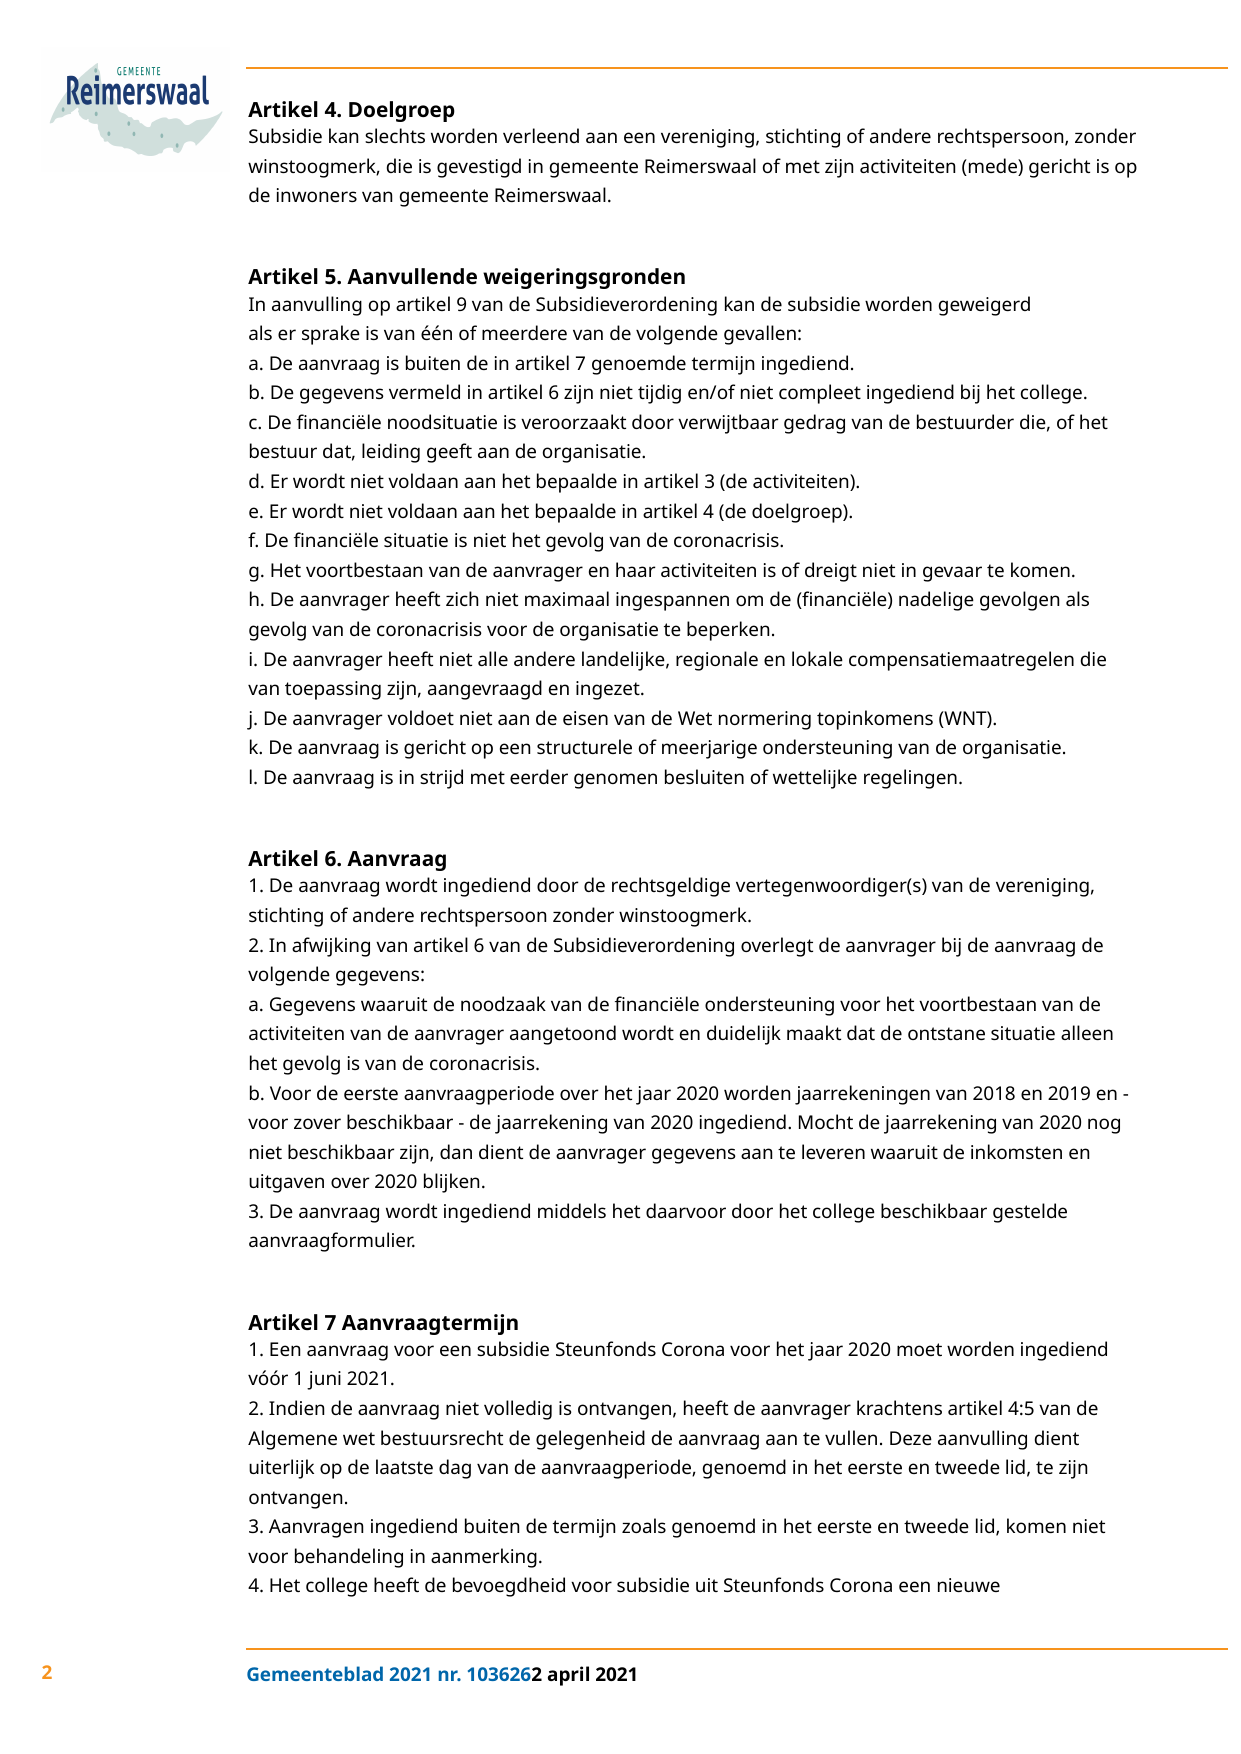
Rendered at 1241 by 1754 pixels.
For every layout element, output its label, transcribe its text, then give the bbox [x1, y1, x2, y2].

text Artikel 7 Aanvraagtermijn [248, 1308, 1152, 1336]
text 3. Aanvragen ingediend buiten de termijn zoals genoemd in het eerste en tweede lid, komen niet [248, 1513, 1152, 1539]
text Artikel 5. Aanvullende weigeringsgronden [248, 262, 1152, 291]
text d. Er wordt niet voldaan aan het bepaalde in artikel 3 (de activiteiten). [248, 468, 1152, 494]
text volgende gegevens: [248, 961, 1152, 987]
text van toepassing zijn, aangevraagd en ingezet. [248, 675, 1152, 701]
text 4. Het college heeft de bevoegdheid voor subsidie uit Steunfonds Corona een nieuwe [248, 1573, 1152, 1598]
text i. De aanvrager heeft niet alle andere landelijke, regionale en lokale compensatiemaatregelen die [248, 646, 1152, 672]
text Algemene wet bestuursrecht de gelegenheid de aanvraag aan te vullen. Deze aanvulling dient [248, 1425, 1152, 1451]
text voor behandeling in aanmerking. [248, 1543, 1152, 1569]
text gevolg van de coronacrisis voor de organisatie te beperken. [248, 616, 1152, 642]
text 1. De aanvraag wordt ingediend door de rechtsgeldige vertegenwoordiger(s) van de vereniging, [248, 873, 1152, 898]
text het gevolg is van de coronacrisis. [248, 1050, 1152, 1076]
text 1. Een aanvraag voor een subsidie Steunfonds Corona voor het jaar 2020 moet worden ingediend [248, 1336, 1152, 1362]
text 2. In afwijking van artikel 6 van de Subsidieverordening overlegt de aanvrager bij de aanvraag de [248, 932, 1152, 957]
text niet beschikbaar zijn, dan dient de aanvrager gegevens aan te leveren waaruit de inkomsten en [248, 1139, 1152, 1164]
text activiteiten van de aanvrager aangetoond wordt en duidelijk maakt dat de ontstane situatie alleen [248, 1021, 1152, 1046]
text aanvraagformulier. [248, 1228, 1152, 1253]
text bestuur dat, leiding geeft aan de organisatie. [248, 439, 1152, 464]
text de inwoners van gemeente Reimerswaal. [248, 182, 1152, 208]
text f. De financiële situatie is niet het gevolg van de coronacrisis. [248, 527, 1152, 553]
text Subsidie kan slechts worden verleend aan een vereniging, stichting of andere rechtspersoon, zonder [248, 123, 1152, 149]
text k. De aanvraag is gericht op een structurele of meerjarige ondersteuning van de organisatie. [248, 734, 1152, 760]
text a. Gegevens waaruit de noodzaak van de financiële ondersteuning voor het voortbestaan van de [248, 991, 1152, 1017]
text uiterlijk op de laatste dag van de aanvraagperiode, genoemd in het eerste en tweede lid, te zijn [248, 1454, 1152, 1480]
text a. De aanvraag is buiten de in artikel 7 genoemde termijn ingediend. [248, 350, 1152, 376]
text ontvangen. [248, 1484, 1152, 1510]
text uitgaven over 2020 blijken. [248, 1168, 1152, 1194]
text stichting of andere rechtspersoon zonder winstoogmerk. [248, 902, 1152, 928]
text h. De aanvrager heeft zich niet maximaal ingespannen om de (financiële) nadelige gevolgen als [248, 587, 1152, 612]
text j. De aanvrager voldoet niet aan de eisen van de Wet normering topinkomens (WNT). [248, 705, 1152, 731]
text als er sprake is van één of meerdere van de volgende gevallen: [248, 320, 1152, 346]
picture [41, 47, 231, 172]
text 2. Indien de aanvraag niet volledig is ontvangen, heeft de aanvrager krachtens artikel 4:5 van de [248, 1395, 1152, 1421]
text g. Het voortbestaan van de aanvrager en haar activiteiten is of dreigt niet in gevaar te komen. [248, 557, 1152, 583]
text b. De gegevens vermeld in artikel 6 zijn niet tijdig en/of niet compleet ingediend bij het college. [248, 379, 1152, 405]
text l. De aanvraag is in strijd met eerder genomen besluiten of wettelijke regelingen. [248, 764, 1152, 790]
text In aanvulling op artikel 9 van de Subsidieverordening kan de subsidie worden geweigerd [248, 291, 1152, 317]
text b. Voor de eerste aanvraagperiode over het jaar 2020 worden jaarrekeningen van 2018 en 2019 en - [248, 1080, 1152, 1105]
text Artikel 4. Doelgroep [248, 95, 1152, 123]
text voor zover beschikbaar - de jaarrekening van 2020 ingediend. Mocht de jaarrekening van 2020 nog [248, 1109, 1152, 1135]
text winstoogmerk, die is gevestigd in gemeente Reimerswaal of met zijn activiteiten (mede) gericht is op [248, 153, 1152, 178]
text 3. De aanvraag wordt ingediend middels het daarvoor door het college beschikbaar gestelde [248, 1198, 1152, 1224]
text e. Er wordt niet voldaan aan het bepaalde in artikel 4 (de doelgroep). [248, 498, 1152, 524]
text vóór 1 juni 2021. [248, 1366, 1152, 1391]
text Artikel 6. Aanvraag [248, 844, 1152, 873]
text c. De financiële noodsituatie is veroorzaakt door verwijtbaar gedrag van de bestuurder die, of het [248, 409, 1152, 435]
